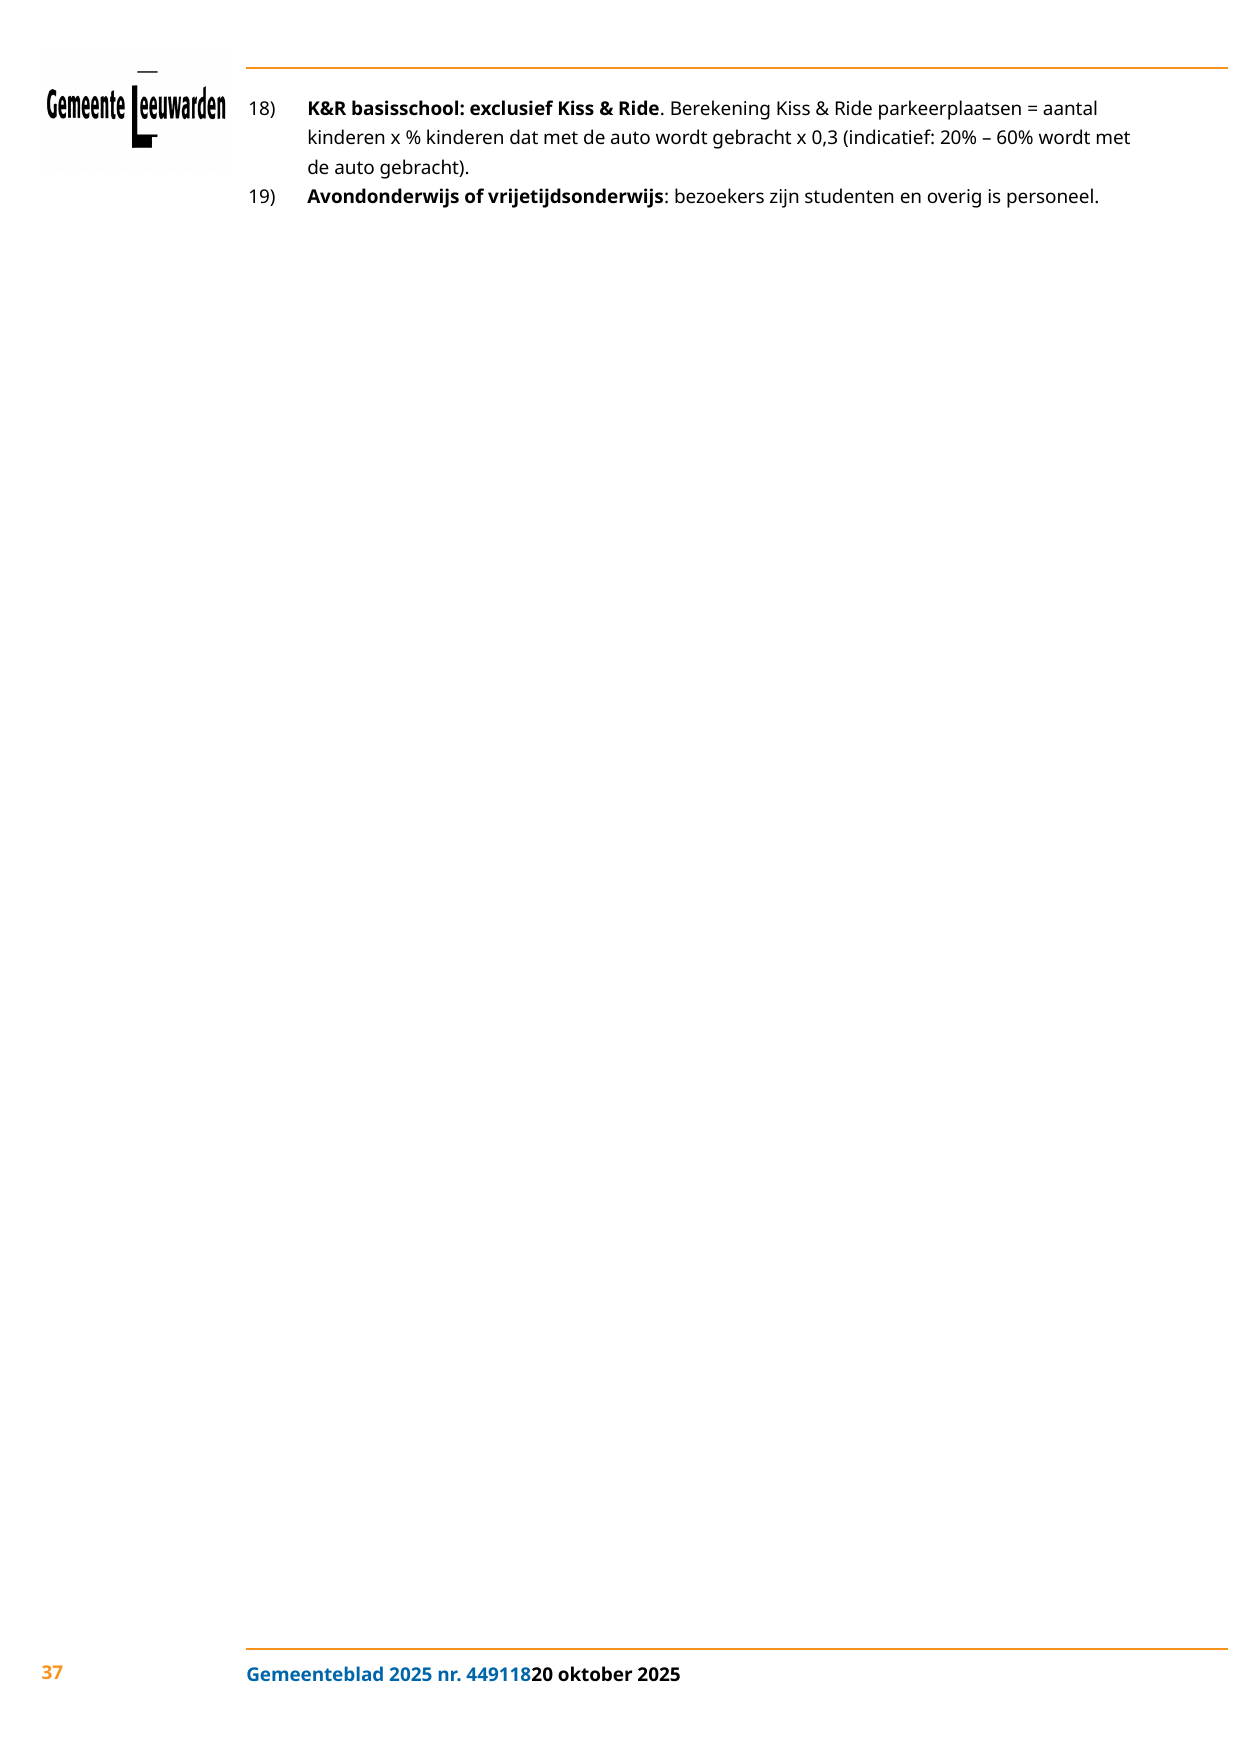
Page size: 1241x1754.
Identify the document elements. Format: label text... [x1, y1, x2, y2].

list Avondonderwijs of vrijetijdsonderwijs: bezoekers zijn studenten en overig is personeel. [248, 183, 1152, 209]
list K&R basisschool: exclusief Kiss & Ride. Berekening Kiss & Ride parkeerplaatsen = aantal kinderen x % kinderen dat met de auto wordt gebracht x 0,3 (indicatief: 20% – 60% wordt met de auto gebracht). [248, 95, 1152, 180]
picture [41, 47, 231, 172]
